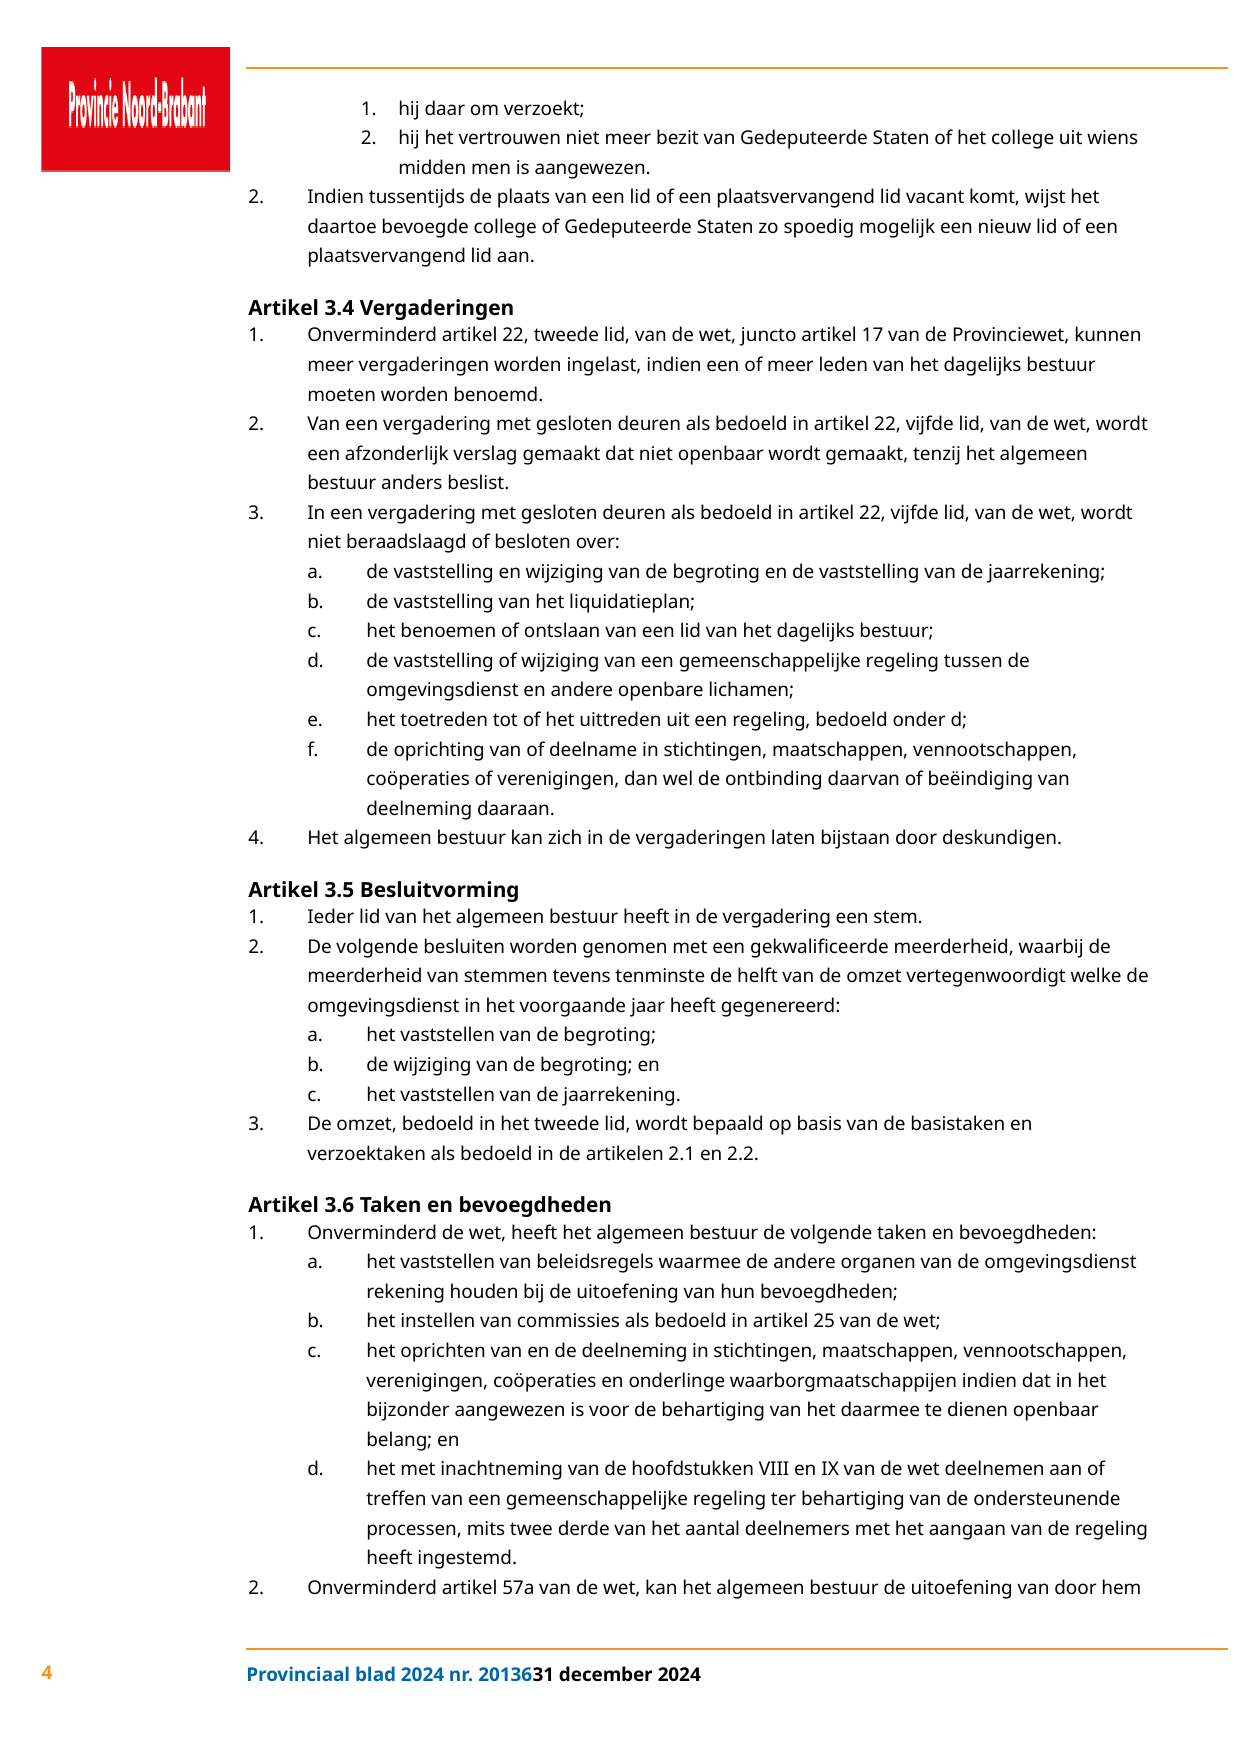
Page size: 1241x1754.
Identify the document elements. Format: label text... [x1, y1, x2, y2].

list Onverminderd artikel 22, tweede lid, van de wet, juncto artikel 17 van de Provinciewet, kunnen meer vergaderingen worden ingelast, indien een of meer leden van het dagelijks bestuur moeten worden benoemd. [248, 322, 1152, 406]
list het met inachtneming van de hoofdstukken VIII en IX van de wet deelnemen aan of treffen van een gemeenschappelijke regeling ter behartiging van de ondersteunende processen, mits twee derde van het aantal deelnemers met het aangaan van de regeling heeft ingestemd. [307, 1456, 1152, 1570]
list hij daar om verzoekt; [361, 95, 1152, 121]
list de wijziging van de begroting; en [307, 1051, 1152, 1077]
text Artikel 3.4 Vergaderingen [248, 293, 1152, 322]
list Indien tussentijds de plaats van een lid of een plaatsvervangend lid vacant komt, wijst het daartoe bevoegde college of Gedeputeerde Staten zo spoedig mogelijk een nieuw lid of een plaatsvervangend lid aan. [248, 183, 1152, 268]
list de vaststelling of wijziging van een gemeenschappelijke regeling tussen de omgevingsdienst en andere openbare lichamen; [307, 647, 1152, 702]
list het instellen van commissies als bedoeld in artikel 25 van de wet; [307, 1308, 1152, 1333]
list De omzet, bedoeld in het tweede lid, wordt bepaald op basis van de basistaken en verzoektaken als bedoeld in de artikelen 2.1 en 2.2. [248, 1110, 1152, 1166]
list Van een vergadering met gesloten deuren als bedoeld in artikel 22, vijfde lid, van de wet, wordt een afzonderlijk verslag gemaakt dat niet openbaar wordt gemaakt, tenzij het algemeen bestuur anders beslist. [248, 410, 1152, 495]
list het vaststellen van beleidsregels waarmee de andere organen van de omgevingsdienst rekening houden bij de uitoefening van hun bevoegdheden; [307, 1248, 1152, 1304]
list hij het vertrouwen niet meer bezit van Gedeputeerde Staten of het college uit wiens midden men is aangewezen. [361, 124, 1152, 180]
list De volgende besluiten worden genomen met een gekwalificeerde meerderheid, waarbij de meerderheid van stemmen tevens tenminste de helft van de omzet vertegenwoordigt welke de omgevingsdienst in het voorgaande jaar heeft gegenereerd: [248, 933, 1152, 1018]
text Artikel 3.6 Taken en bevoegdheden [248, 1190, 1152, 1219]
list Onverminderd artikel 57a van de wet, kan het algemeen bestuur de uitoefening van door hem [248, 1574, 1152, 1599]
list de oprichting van of deelname in stichtingen, maatschappen, vennootschappen, coöperaties of verenigingen, dan wel de ontbinding daarvan of beëindiging van deelneming daaraan. [307, 736, 1152, 821]
list het vaststellen van de begroting; [307, 1022, 1152, 1047]
list Onverminderd de wet, heeft het algemeen bestuur de volgende taken en bevoegdheden: [248, 1219, 1152, 1244]
list de vaststelling van het liquidatieplan; [307, 588, 1152, 613]
list Het algemeen bestuur kan zich in de vergaderingen laten bijstaan door deskundigen. [248, 824, 1152, 850]
list het benoemen of ontslaan van een lid van het dagelijks bestuur; [307, 617, 1152, 643]
list Ieder lid van het algemeen bestuur heeft in de vergadering een stem. [248, 903, 1152, 929]
list In een vergadering met gesloten deuren als bedoeld in artikel 22, vijfde lid, van de wet, wordt niet beraadslaagd of besloten over: [248, 499, 1152, 554]
list de vaststelling en wijziging van de begroting en de vaststelling van de jaarrekening; [307, 558, 1152, 584]
list het oprichten van en de deelneming in stichtingen, maatschappen, vennootschappen, verenigingen, coöperaties en onderlinge waarborgmaatschappijen indien dat in het bijzonder aangewezen is voor de behartiging van het daarmee te dienen openbaar belang; en [307, 1337, 1152, 1452]
list het vaststellen van de jaarrekening. [307, 1081, 1152, 1107]
text Artikel 3.5 Besluitvorming [248, 875, 1152, 903]
list het toetreden tot of het uittreden uit een regeling, bedoeld onder d; [307, 706, 1152, 732]
picture [41, 47, 231, 172]
